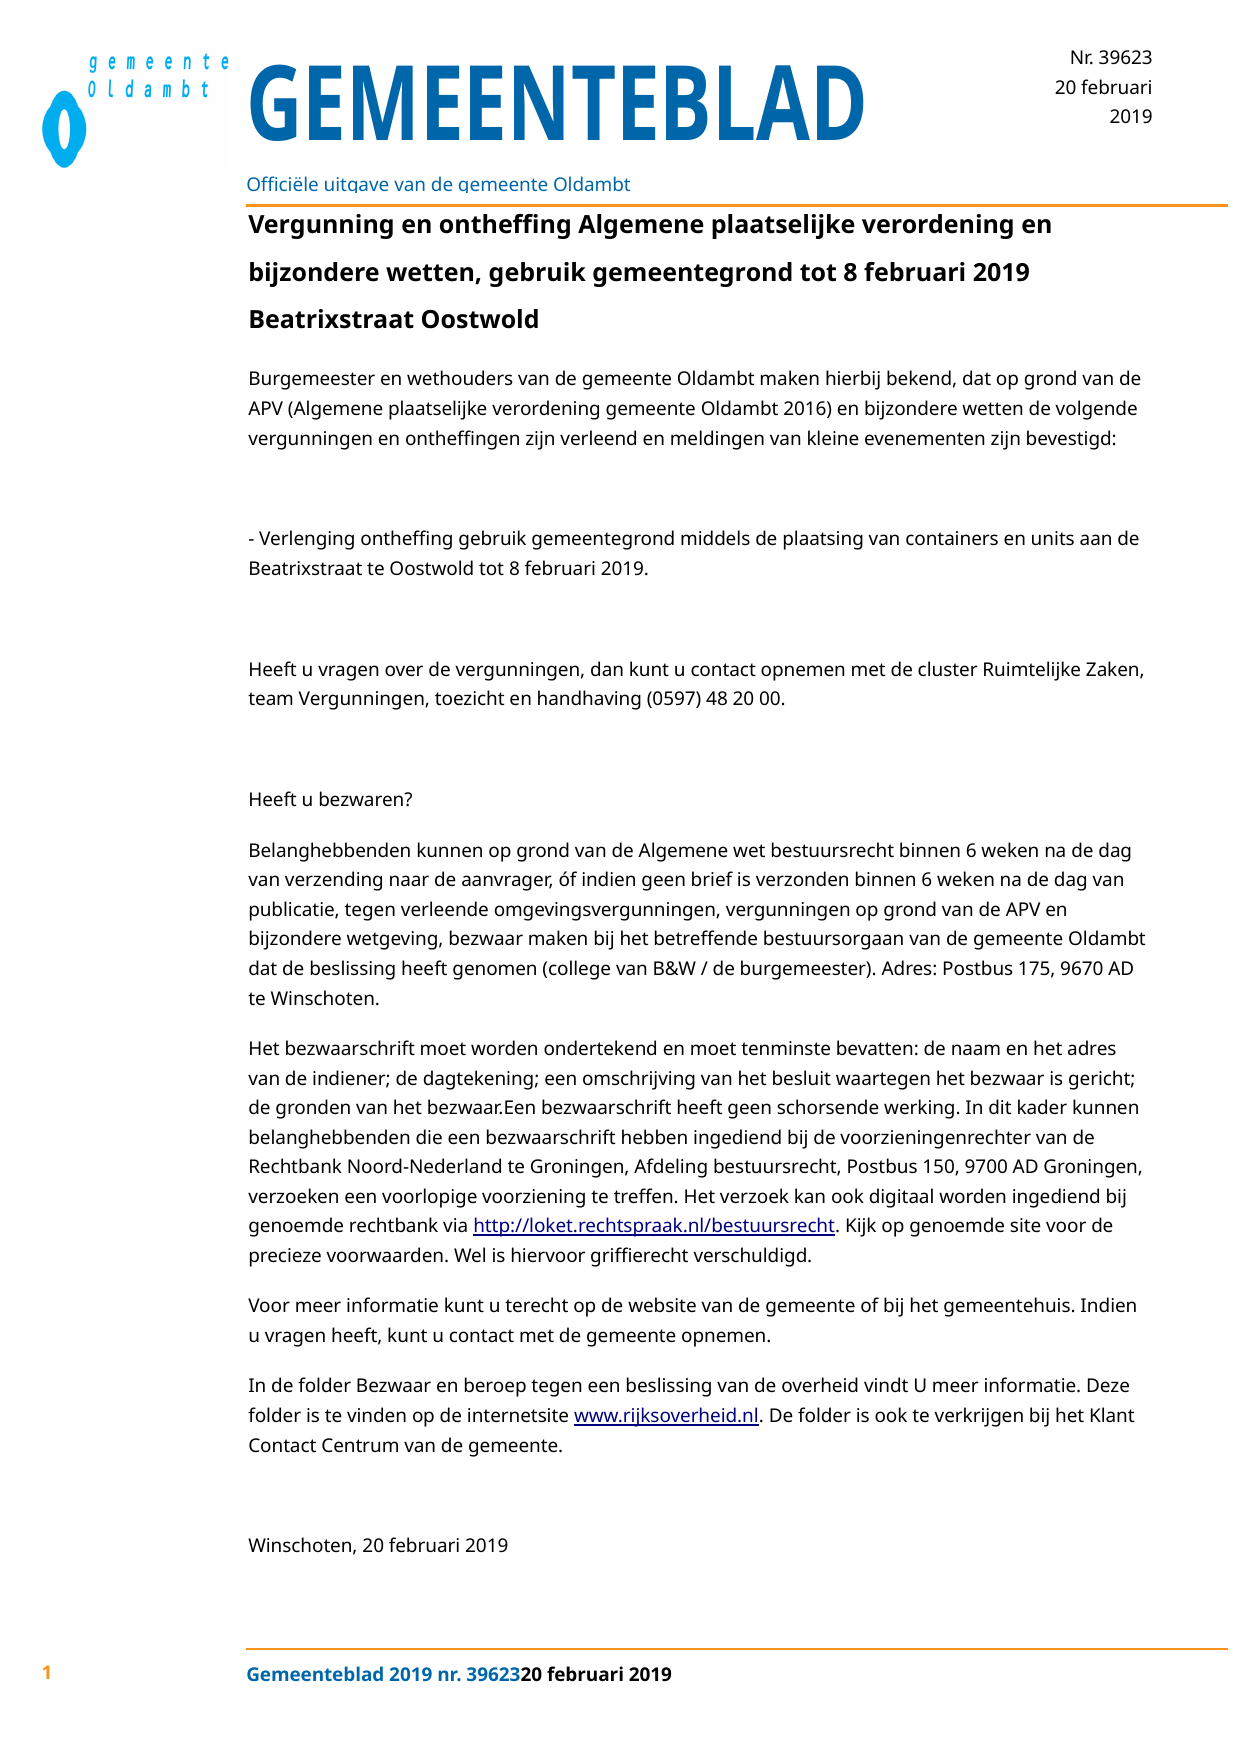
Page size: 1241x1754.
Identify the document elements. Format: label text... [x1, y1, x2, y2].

text Heeft u vragen over de vergunningen, dan kunt u contact opnemen met de cluster Ruimtelijke Zaken, team Vergunningen, toezicht en handhaving (0597) 48 20 00. [248, 656, 1152, 711]
text Burgemeester en wethouders van de gemeente Oldambt maken hierbij bekend, dat op grond van de APV (Algemene plaatselijke verordening gemeente Oldambt 2016) en bijzondere wetten de volgende vergunningen en ontheffingen zijn verleend en meldingen van kleine evenementen zijn bevestigd: [248, 366, 1152, 450]
text Belanghebbenden kunnen op grond van de Algemene wet bestuursrecht binnen 6 weken na de dag van verzending naar de aanvrager, óf indien geen brief is verzonden binnen 6 weken na de dag van publicatie, tegen verleende omgevingsvergunningen, vergunningen op grond van de APV en bijzondere wetgeving, bezwaar maken bij het betreffende bestuursorgaan van de gemeente Oldambt dat de beslissing heeft genomen (college van B&W / de burgemeester). Adres: Postbus 175, 9670 AD te Winschoten. [248, 837, 1152, 1010]
text In de folder Bezwaar en beroep tegen een beslissing van de overheid vindt U meer informatie. Deze folder is te vinden op de internetsite www.rijksoverheid.nl. De folder is ook te verkrijgen bij het Klant Contact Centrum van de gemeente. [248, 1373, 1152, 1457]
text Heeft u bezwaren? [248, 786, 1152, 812]
text Voor meer informatie kunt u terecht op de website van de gemeente of bij het gemeentehuis. Indien u vragen heeft, kunt u contact met de gemeente opnemen. [248, 1293, 1152, 1348]
text Vergunning en ontheffing Algemene plaatselijke verordening en bijzondere wetten, gebruik gemeentegrond tot 8 februari 2019 Beatrixstraat Oostwold [248, 207, 1152, 336]
text - Verlenging ontheffing gebruik gemeentegrond middels de plaatsing van containers en units aan de Beatrixstraat te Oostwold tot 8 februari 2019. [248, 526, 1152, 581]
picture [41, 47, 231, 172]
text Winschoten, 20 februari 2019 [248, 1533, 1152, 1558]
text Het bezwaarschrift moet worden ondertekend en moet tenminste bevatten: de naam en het adres van de indiener; de dagtekening; een omschrijving van het besluit waartegen het bezwaar is gericht; de gronden van het bezwaar.Een bezwaarschrift heeft geen schorsende werking. In dit kader kunnen belanghebbenden die een bezwaarschrift hebben ingediend bij de voorzieningenrechter van de Rechtbank Noord-Nederland te Groningen, Afdeling bestuursrecht, Postbus 150, 9700 AD Groningen, verzoeken een voorlopige voorziening te treffen. Het verzoek kan ook digitaal worden ingediend bij genoemde rechtbank via http://loket.rechtspraak.nl/bestuursrecht. Kijk op genoemde site voor de precieze voorwaarden. Wel is hiervoor griffierecht verschuldigd. [248, 1035, 1152, 1268]
